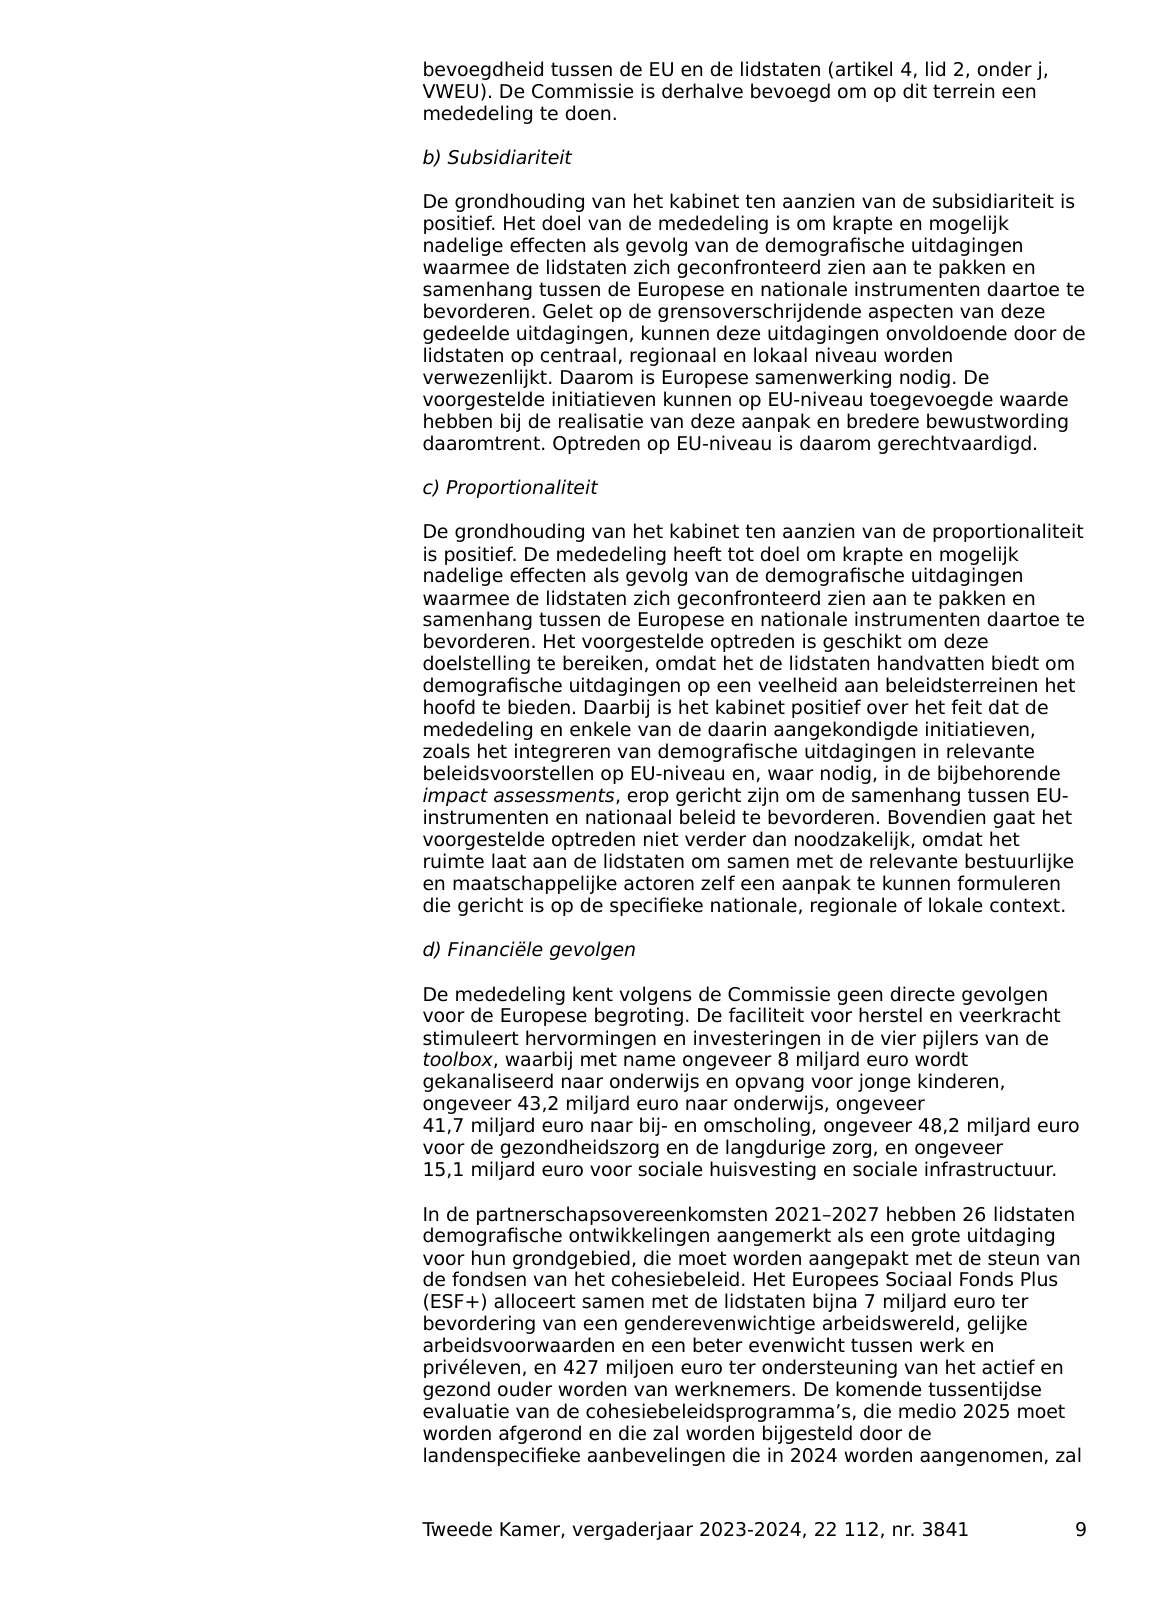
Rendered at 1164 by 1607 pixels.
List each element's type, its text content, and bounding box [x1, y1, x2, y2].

text De grondhouding van het kabinet ten aanzien van de proportionaliteit is positief. De mededeling heeft tot doel om krapte en mogelijk nadelige effecten als gevolg van de demografische uitdagingen waarmee de lidstaten zich geconfronteerd zien aan te pakken en samenhang tussen de Europese en nationale instrumenten daartoe te bevorderen. Het voorgestelde optreden is geschikt om deze doelstelling te bereiken, omdat het de lidstaten handvatten biedt om demografische uitdagingen op een veelheid aan beleidsterreinen het hoofd te bieden. Daarbij is het kabinet positief over het feit dat de mededeling en enkele van de daarin aangekondigde initiatieven, zoals het integreren van demografische uitdagingen in relevante beleidsvoorstellen op EU-niveau en, waar nodig, in de bijbehorende impact assessments, erop gericht zijn om de samenhang tussen EU-instrumenten en nationaal beleid te bevorderen. Bovendien gaat het voorgestelde optreden niet verder dan noodzakelijk, omdat het ruimte laat aan de lidstaten om samen met de relevante bestuurlijke en maatschappelijke actoren zelf een aanpak te kunnen formuleren die gericht is op de specifieke nationale, regionale of lokale context. [422, 521, 1087, 917]
subtitle d) Financiële gevolgen [422, 939, 1087, 961]
text De grondhouding van het kabinet ten aanzien van de subsidiariteit is positief. Het doel van de mededeling is om krapte en mogelijk nadelige effecten als gevolg van de demografische uitdagingen waarmee de lidstaten zich geconfronteerd zien aan te pakken en samenhang tussen de Europese en nationale instrumenten daartoe te bevorderen. Gelet op de grensoverschrijdende aspecten van deze gedeelde uitdagingen, kunnen deze uitdagingen onvoldoende door de lidstaten op centraal, regionaal en lokaal niveau worden verwezenlijkt. Daarom is Europese samenwerking nodig. De voorgestelde initiatieven kunnen op EU-niveau toegevoegde waarde hebben bij de realisatie van deze aanpak en bredere bewustwording daaromtrent. Optreden op EU-niveau is daarom gerechtvaardigd. [422, 191, 1087, 455]
subtitle c) Proportionaliteit [422, 477, 1087, 499]
text In de partnerschapsovereenkomsten 2021–2027 hebben 26 lidstaten demografische ontwikkelingen aangemerkt als een grote uitdaging voor hun grondgebied, die moet worden aangepakt met de steun van de fondsen van het cohesiebeleid. Het Europees Sociaal Fonds Plus (ESF+) alloceert samen met de lidstaten bijna 7 miljard euro ter bevordering van een genderevenwichtige arbeidswereld, gelijke arbeidsvoorwaarden en een beter evenwicht tussen werk en privéleven, en 427 miljoen euro ter ondersteuning van het actief en gezond ouder worden van werknemers. De komende tussentijdse evaluatie van de cohesiebeleidsprogramma’s, die medio 2025 moet worden afgerond en die zal worden bijgesteld door de landenspecifieke aanbevelingen die in 2024 worden aangenomen, zal [422, 1203, 1087, 1467]
text De mededeling kent volgens de Commissie geen directe gevolgen voor de Europese begroting. De faciliteit voor herstel en veerkracht stimuleert hervormingen en investeringen in de vier pijlers van de toolbox, waarbij met name ongeveer 8 miljard euro wordt gekanaliseerd naar onderwijs en opvang voor jonge kinderen, ongeveer 43,2 miljard euro naar onderwijs, ongeveer 41,7 miljard euro naar bij- en omscholing, ongeveer 48,2 miljard euro voor de gezondheidszorg en de langdurige zorg, en ongeveer 15,1 miljard euro voor sociale huisvesting en sociale infrastructuur. [422, 983, 1087, 1181]
subtitle b) Subsidiariteit [422, 147, 1087, 169]
text bevoegdheid tussen de EU en de lidstaten (artikel 4, lid 2, onder j, VWEU). De Commissie is derhalve bevoegd om op dit terrein een mededeling te doen. [422, 59, 1087, 125]
